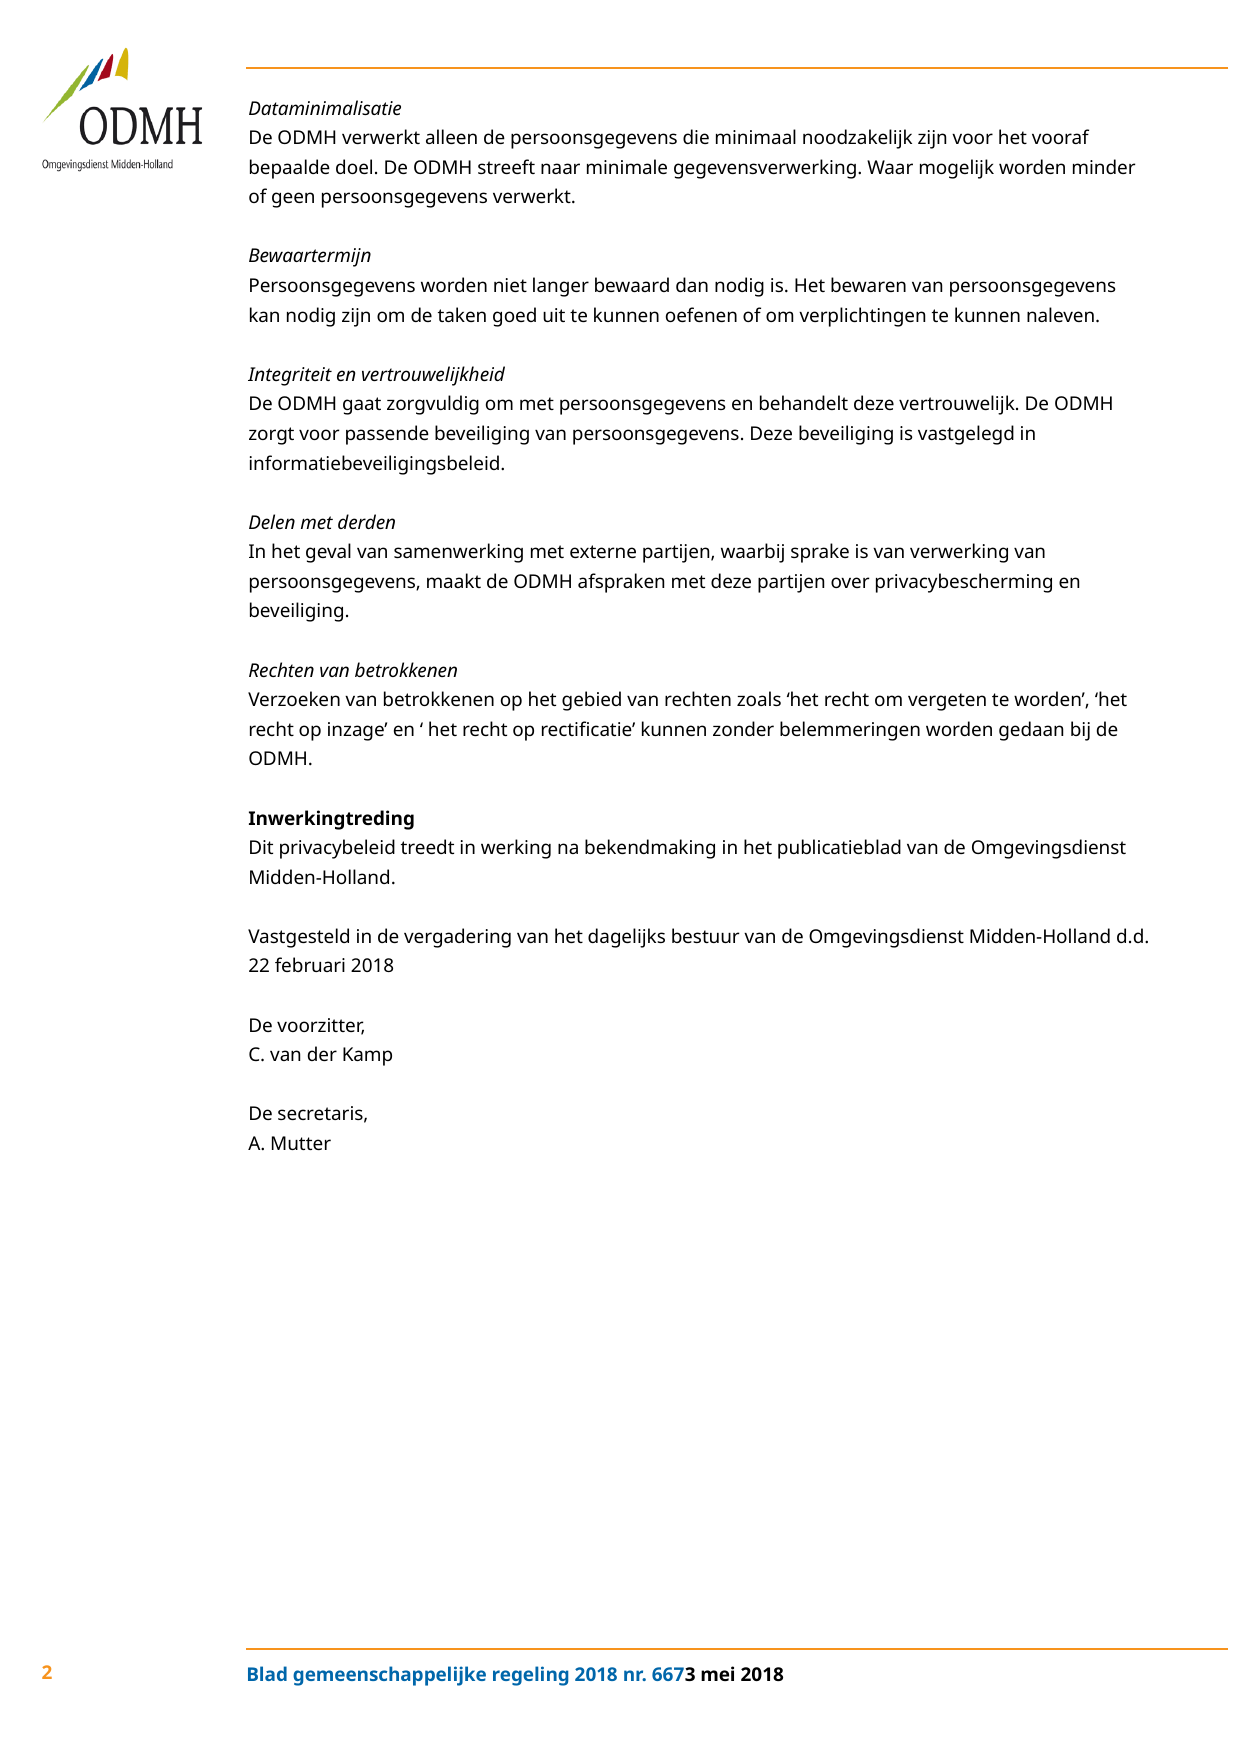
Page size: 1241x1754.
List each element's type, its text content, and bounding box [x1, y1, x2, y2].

text Persoonsgegevens worden niet langer bewaard dan nodig is. Het bewaren van persoonsgegevens kan nodig zijn om de taken goed uit te kunnen oefenen of om verplichtingen te kunnen naleven. [248, 272, 1152, 328]
text Delen met derden [248, 509, 1152, 535]
text Vastgesteld in de vergadering van het dagelijks bestuur van de Omgevingsdienst Midden-Holland d.d. 22 februari 2018 [248, 923, 1152, 978]
text De secretaris, [248, 1101, 1152, 1126]
text Dataminimalisatie [248, 95, 1152, 121]
text De ODMH gaat zorgvuldig om met persoonsgegevens en behandelt deze vertrouwelijk. De ODMH zorgt voor passende beveiliging van persoonsgegevens. Deze beveiliging is vastgelegd in informatiebeveiligingsbeleid. [248, 391, 1152, 476]
text De voorzitter, [248, 1012, 1152, 1038]
text Integriteit en vertrouwelijkheid [248, 361, 1152, 387]
text Inwerkingtreding [248, 805, 1152, 831]
text De ODMH verwerkt alleen de persoonsgegevens die minimaal noodzakelijk zijn voor het vooraf bepaalde doel. De ODMH streeft naar minimale gegevensverwerking. Waar mogelijk worden minder of geen persoonsgegevens verwerkt. [248, 124, 1152, 209]
text Rechten van betrokkenen [248, 657, 1152, 683]
text Bewaartermijn [248, 243, 1152, 268]
text A. Mutter [248, 1130, 1152, 1156]
text In het geval van samenwerking met externe partijen, waarbij sprake is van verwerking van persoonsgegevens, maakt de ODMH afspraken met deze partijen over privacybescherming en beveiliging. [248, 538, 1152, 623]
text C. van der Kamp [248, 1041, 1152, 1067]
picture [41, 47, 231, 172]
text Dit privacybeleid treedt in werking na bekendmaking in het publicatieblad van de Omgevingsdienst Midden-Holland. [248, 834, 1152, 890]
text Verzoeken van betrokkenen op het gebied van rechten zoals ‘het recht om vergeten te worden’, ‘het recht op inzage’ en ‘ het recht op rectificatie’ kunnen zonder belemmeringen worden gedaan bij de ODMH. [248, 686, 1152, 771]
